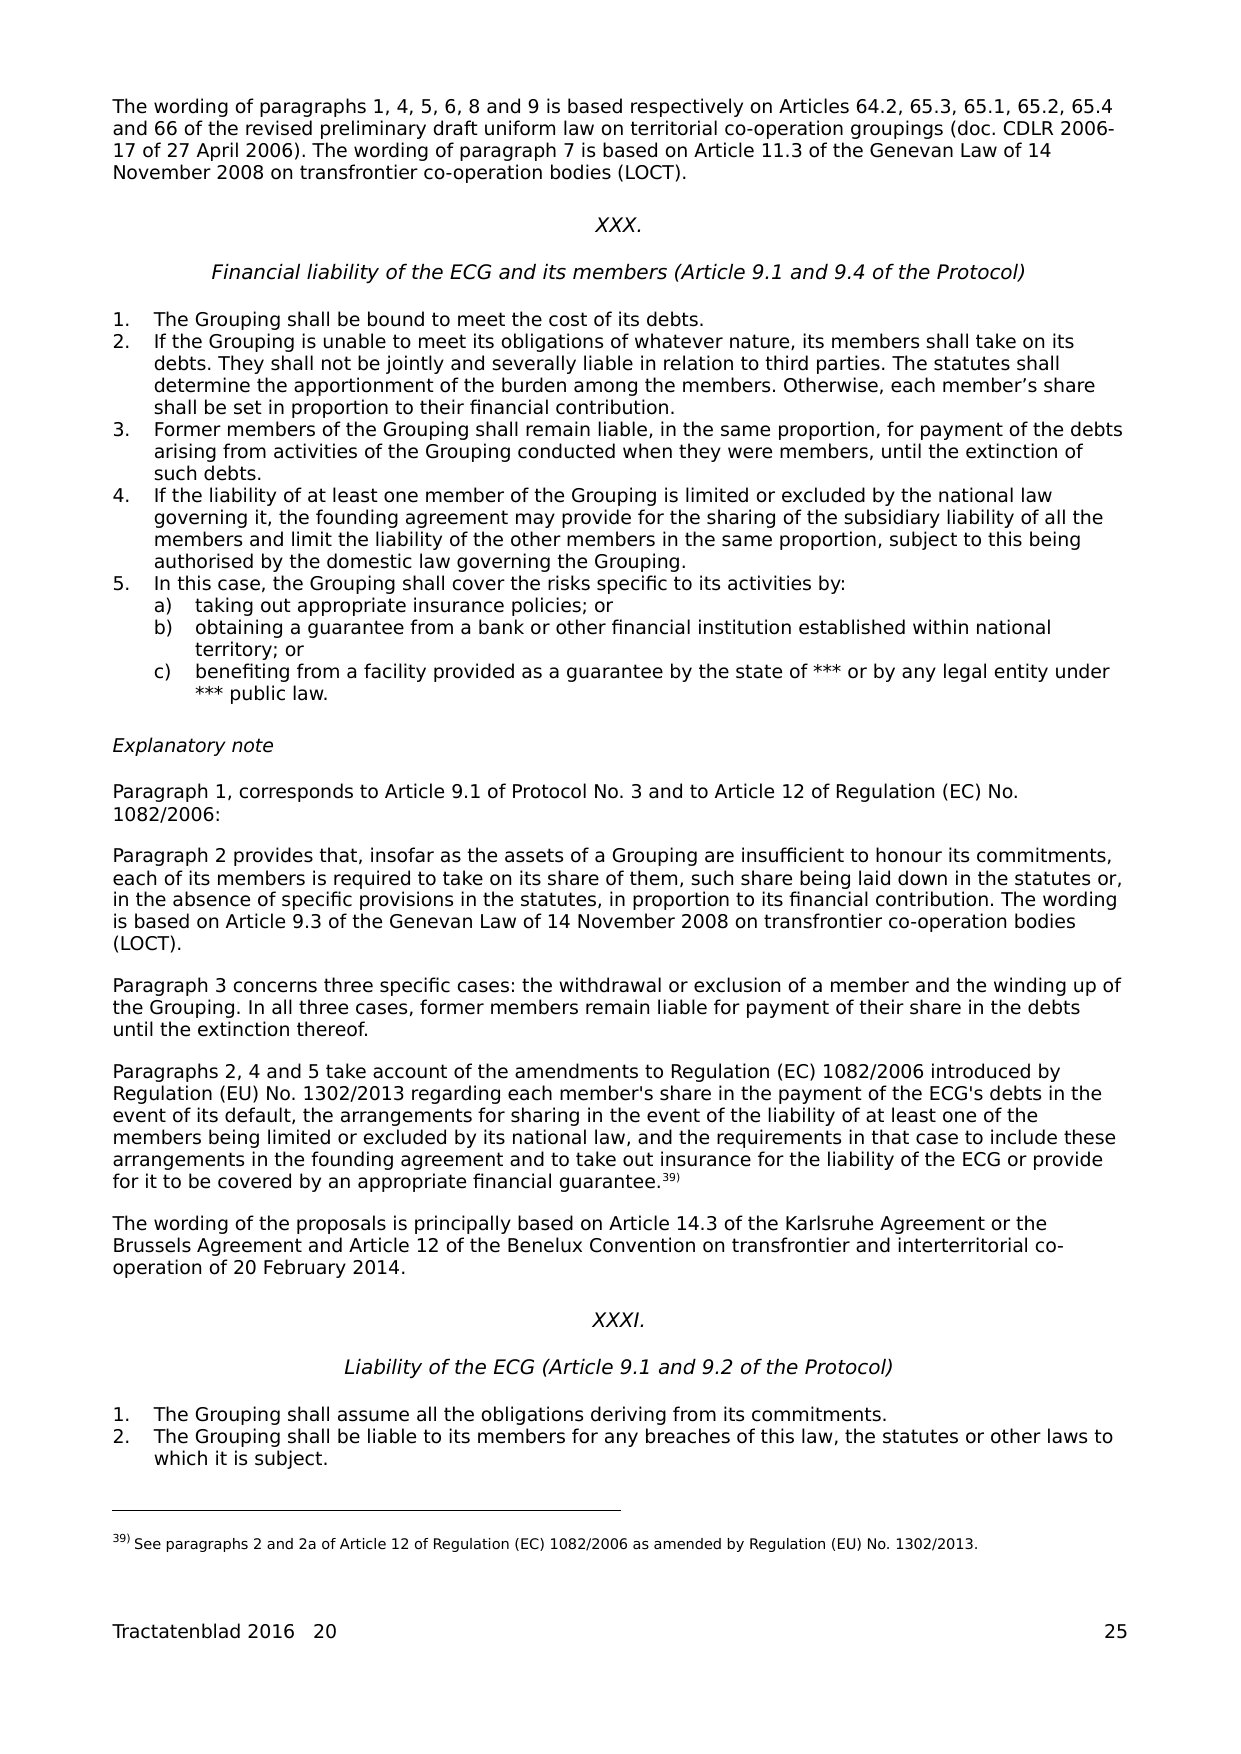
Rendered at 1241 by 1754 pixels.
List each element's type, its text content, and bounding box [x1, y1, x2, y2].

text Paragraph 2 provides that, insofar as the assets of a Grouping are insufficient to honour its commitments, each of its members is required to take on its share of them, such share being laid down in the statutes or, in the absence of specific provisions in the statutes, in proportion to its financial contribution. The wording is based on Article 9.3 of the Genevan Law of 14 November 2008 on transfrontier co-operation bodies (LOCT). [112, 845, 1128, 955]
text 2. The Grouping shall be liable to its members for any breaches of this law, the statutes or other laws to which it is subject. [112, 1426, 1128, 1470]
text 1. The Grouping shall assume all the obligations deriving from its commitments. [112, 1404, 1128, 1426]
subtitle XXXI. Liability of the ECG (Article 9.1 and 9.2 of the Protocol) [112, 1309, 1128, 1379]
text 1. The Grouping shall be bound to meet the cost of its debts. [112, 309, 1128, 331]
text Paragraph 3 concerns three specific cases: the withdrawal or exclusion of a member and the winding up of the Grouping. In all three cases, former members remain liable for payment of their share in the debts until the extinction thereof. [112, 975, 1128, 1041]
text See paragraphs 2 and 2a of Article 12 of Regulation (EC) 1082/2006 as amended by Regulation (EU) No. 1302/2013. [112, 1532, 1128, 1554]
subtitle XXX. Financial liability of the ECG and its members (Article 9.1 and 9.4 of the Protocol) [112, 214, 1128, 284]
text The wording of paragraphs 1, 4, 5, 6, 8 and 9 is based respectively on Articles 64.2, 65.3, 65.1, 65.2, 65.4 and 66 of the revised preliminary draft uniform law on territorial co-operation groupings (doc. CDLR 2006-17 of 27 April 2006). The wording of paragraph 7 is based on Article 11.3 of the Genevan Law of 14 November 2008 on transfrontier co-operation bodies (LOCT). [112, 96, 1128, 184]
text 4. If the liability of at least one member of the Grouping is limited or excluded by the national law governing it, the founding agreement may provide for the sharing of the subsidiary liability of all the members and limit the liability of the other members in the same proportion, subject to this being authorised by the domestic law governing the Grouping. [112, 485, 1128, 573]
text 3. Former members of the Grouping shall remain liable, in the same proportion, for payment of the debts arising from activities of the Grouping conducted when they were members, until the extinction of such debts. [112, 419, 1128, 485]
text Paragraph 1, corresponds to Article 9.1 of Protocol No. 3 and to Article 12 of Regulation (EC) No. 1082/2006: [112, 781, 1128, 825]
subtitle Explanatory note [112, 734, 1128, 756]
text The wording of the proposals is principally based on Article 14.3 of the Karlsruhe Agreement or the Brussels Agreement and Article 12 of the Benelux Convention on transfrontier and interterritorial co-operation of 20 February 2014. [112, 1213, 1128, 1279]
text 2. If the Grouping is unable to meet its obligations of whatever nature, its members shall take on its debts. They shall not be jointly and severally liable in relation to third parties. The statutes shall determine the apportionment of the burden among the members. Otherwise, each member’s share shall be set in proportion to their financial contribution. [112, 331, 1128, 419]
text 5. In this case, the Grouping shall cover the risks specific to its activities by: [112, 573, 1128, 594]
text Paragraphs 2, 4 and 5 take account of the amendments to Regulation (EC) 1082/2006 introduced by Regulation (EU) No. 1302/2013 regarding each member's share in the payment of the ECG's debts in the event of its default, the arrangements for sharing in the event of the liability of at least one of the members being limited or excluded by its national law, and the requirements in that case to include these arrangements in the founding agreement and to take out insurance for the liability of the ECG or provide for it to be covered by an appropriate financial guarantee. [112, 1061, 1128, 1193]
text c) benefiting from a facility provided as a guarantee by the state of *** or by any legal entity under *** public law. [153, 661, 1128, 704]
text a) taking out appropriate insurance policies; or [153, 594, 1128, 617]
text b) obtaining a guarantee from a bank or other financial institution established within national territory; or [153, 617, 1128, 661]
